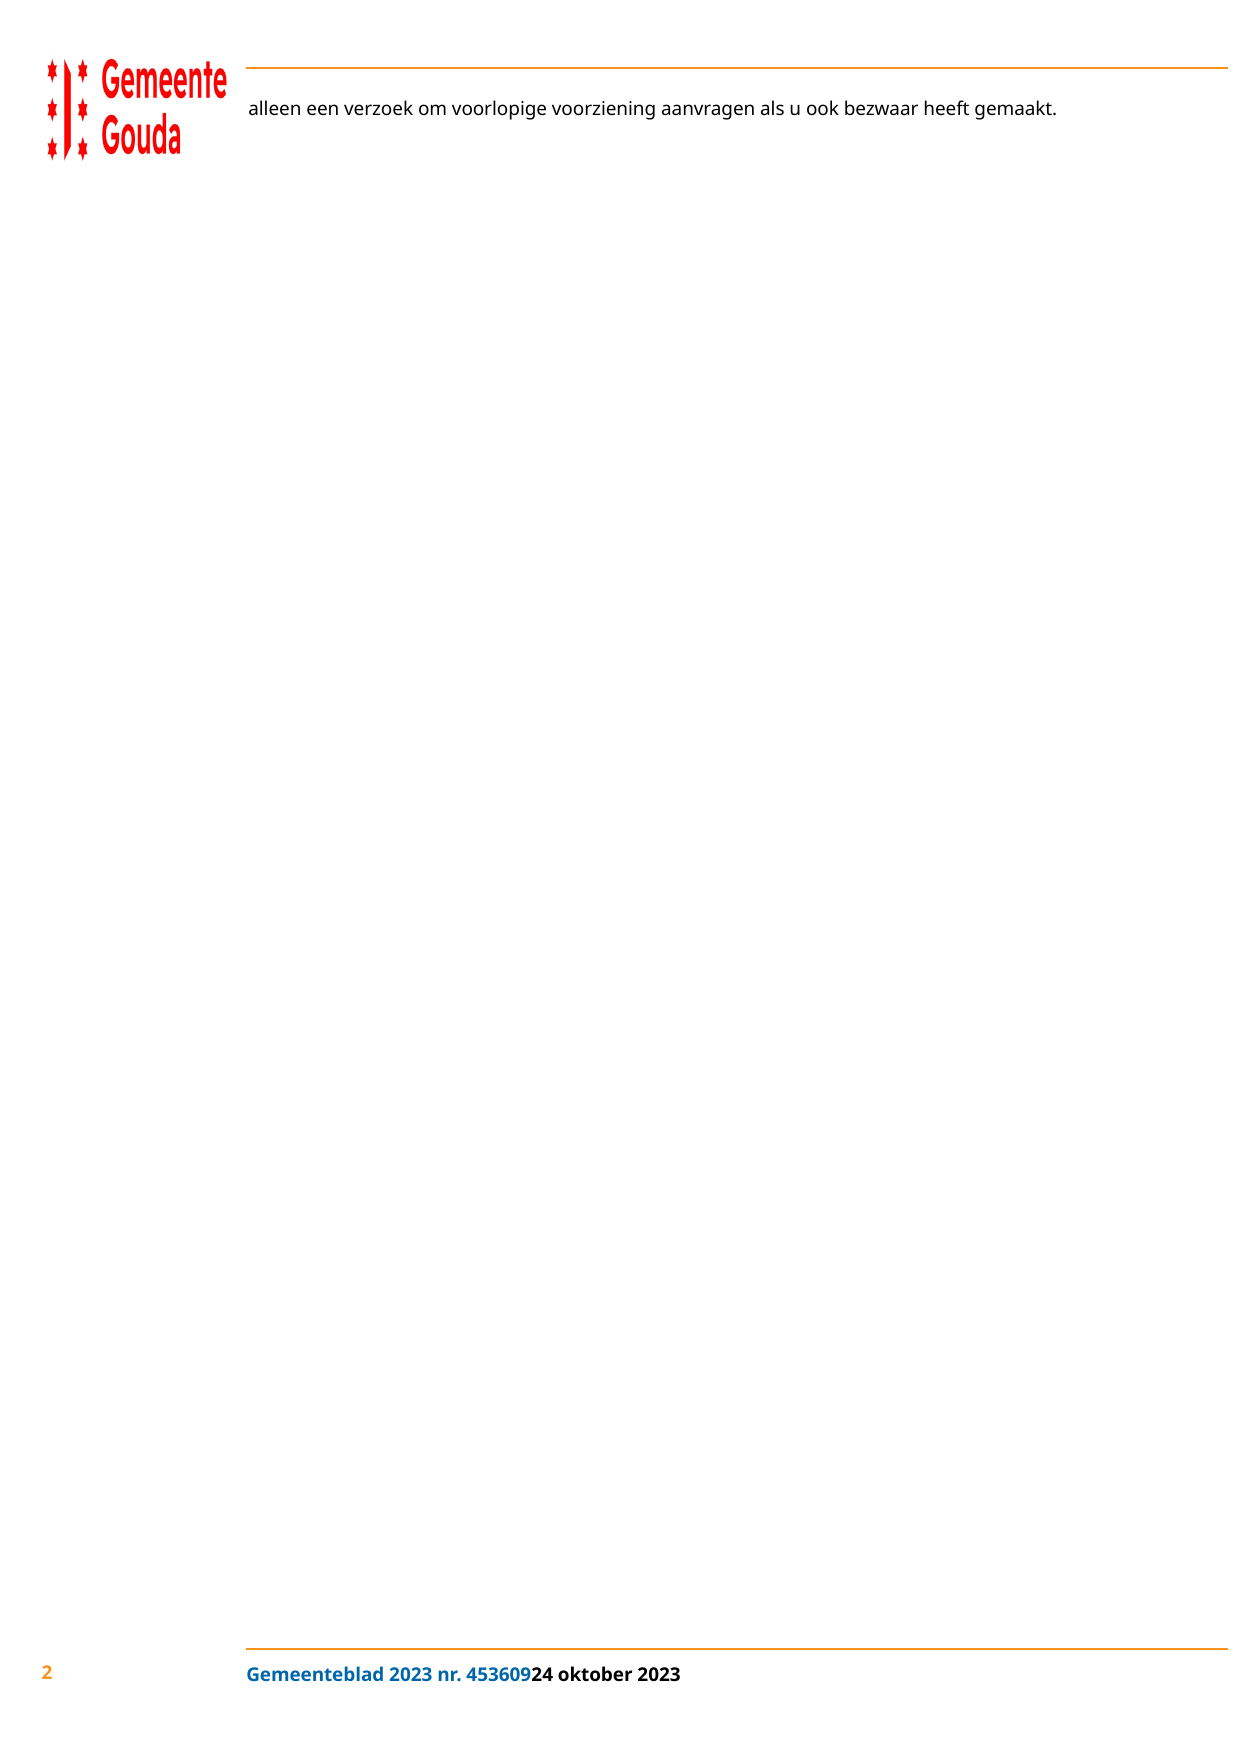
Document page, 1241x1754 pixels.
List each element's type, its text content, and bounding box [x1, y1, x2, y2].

text alleen een verzoek om voorlopige voorziening aanvragen als u ook bezwaar heeft gemaakt. [248, 95, 1152, 121]
picture [41, 47, 231, 172]
